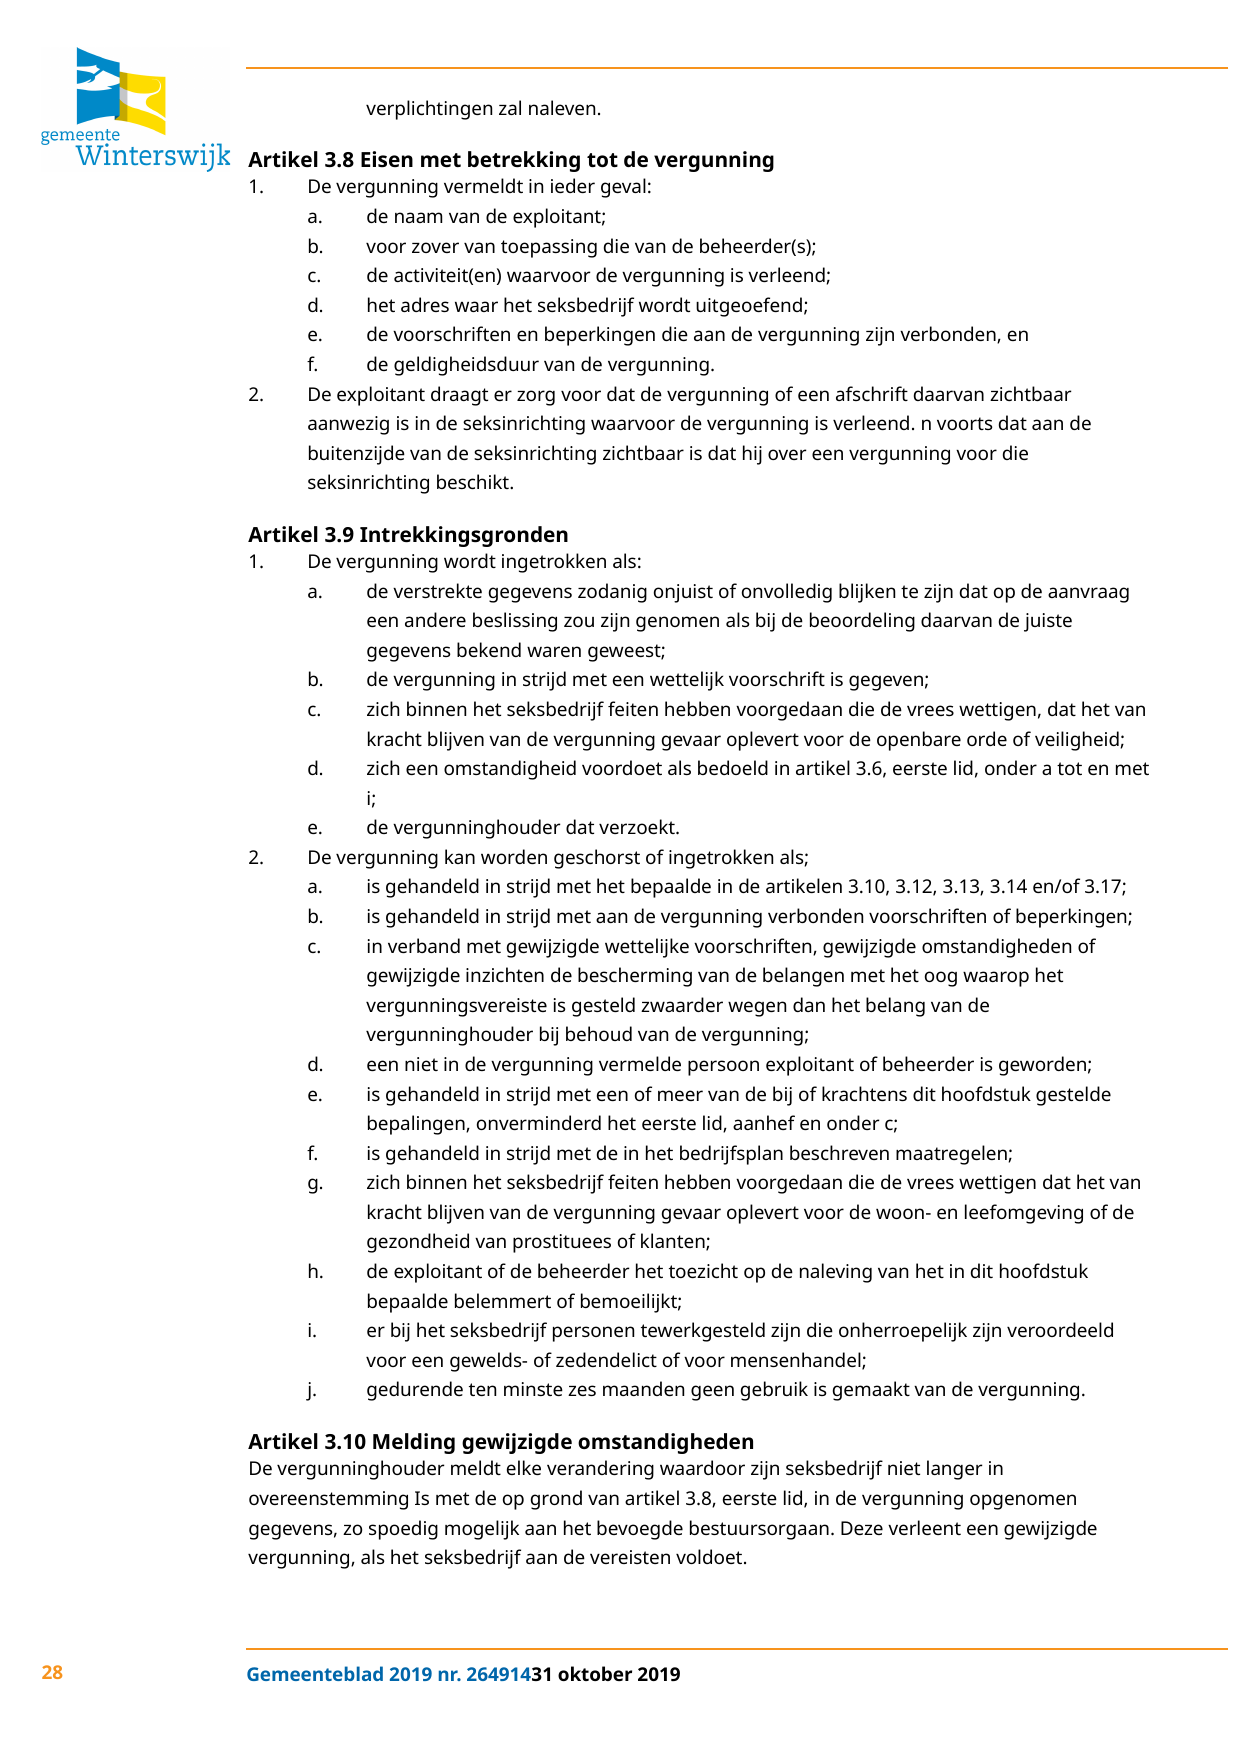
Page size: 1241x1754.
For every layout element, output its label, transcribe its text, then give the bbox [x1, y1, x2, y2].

list is gehandeld in strijd met het bepaalde in de artikelen 3.10, 3.12, 3.13, 3.14 en/of 3.17; [307, 874, 1152, 899]
picture [225, 153, 231, 162]
list De exploitant draagt er zorg voor dat de vergunning of een afschrift daarvan zichtbaar aanwezig is in de seksinrichting waarvoor de vergunning is verleend. n voorts dat aan de buitenzijde van de seksinrichting zichtbaar is dat hij over een vergunning voor die seksinrichting beschikt. [248, 381, 1152, 495]
list De vergunning kan worden geschorst of ingetrokken als; [248, 844, 1152, 870]
list de naam van de exploitant; [307, 203, 1152, 229]
list de activiteit(en) waarvoor de vergunning is verleend; [307, 262, 1152, 288]
list de geldigheidsduur van de vergunning. [307, 351, 1152, 377]
list voor zover van toepassing die van de beheerder(s); [307, 233, 1152, 258]
list zich binnen het seksbedrijf feiten hebben voorgedaan die de vrees wettigen, dat het van kracht blijven van de vergunning gevaar oplevert voor de openbare orde of veiligheid; [307, 696, 1152, 752]
picture [41, 47, 231, 172]
text Artikel 3.9 Intrekkingsgronden [248, 520, 1152, 548]
list is gehandeld in strijd met de in het bedrijfsplan beschreven maatregelen; [307, 1140, 1152, 1166]
text De vergunninghouder meldt elke verandering waardoor zijn seksbedrijf niet langer in overeenstemming Is met de op grond van artikel 3.8, eerste lid, in de vergunning opgenomen gegevens, zo spoedig mogelijk aan het bevoegde bestuursorgaan. Deze verleent een gewijzigde vergunning, als het seksbedrijf aan de vereisten voldoet. [248, 1456, 1152, 1570]
list De vergunning wordt ingetrokken als: [248, 548, 1152, 574]
text Artikel 3.8 Eisen met betrekking tot de vergunning [248, 145, 1152, 174]
list het adres waar het seksbedrijf wordt uitgeoefend; [307, 292, 1152, 318]
list is gehandeld in strijd met aan de vergunning verbonden voorschriften of beperkingen; [307, 903, 1152, 929]
list de exploitant of de beheerder het toezicht op de naleving van het in dit hoofdstuk bepaalde belemmert of bemoeilijkt; [307, 1258, 1152, 1314]
list in verband met gewijzigde wettelijke voorschriften, gewijzigde omstandigheden of gewijzigde inzichten de bescherming van de belangen met het oog waarop het vergunningsvereiste is gesteld zwaarder wegen dan het belang van de vergunninghouder bij behoud van de vergunning; [307, 933, 1152, 1047]
list de voorschriften en beperkingen die aan de vergunning zijn verbonden, en [307, 322, 1152, 347]
list zich een omstandigheid voordoet als bedoeld in artikel 3.6, eerste lid, onder a tot en met i; [307, 755, 1152, 811]
list er bij het seksbedrijf personen tewerkgesteld zijn die onherroepelijk zijn veroordeeld voor een gewelds- of zedendelict of voor mensenhandel; [307, 1317, 1152, 1373]
list is gehandeld in strijd met een of meer van de bij of krachtens dit hoofdstuk gestelde bepalingen, onverminderd het eerste lid, aanhef en onder c; [307, 1081, 1152, 1136]
text Artikel 3.10 Melding gewijzigde omstandigheden [248, 1427, 1152, 1456]
list gedurende ten minste zes maanden geen gebruik is gemaakt van de vergunning. [307, 1377, 1152, 1402]
list de verstrekte gegevens zodanig onjuist of onvolledig blijken te zijn dat op de aanvraag een andere beslissing zou zijn genomen als bij de beoordeling daarvan de juiste gegevens bekend waren geweest; [307, 578, 1152, 663]
list zich binnen het seksbedrijf feiten hebben voorgedaan die de vrees wettigen dat het van kracht blijven van de vergunning gevaar oplevert voor de woon- en leefomgeving of de gezondheid van prostituees of klanten; [307, 1169, 1152, 1254]
list De vergunning vermeldt in ieder geval: [248, 174, 1152, 199]
list een niet in de vergunning vermelde persoon exploitant of beheerder is geworden; [307, 1051, 1152, 1077]
list verplichtingen zal naleven. [307, 95, 1152, 121]
list de vergunning in strijd met een wettelijk voorschrift is gegeven; [307, 667, 1152, 692]
list de vergunninghouder dat verzoekt. [307, 814, 1152, 840]
